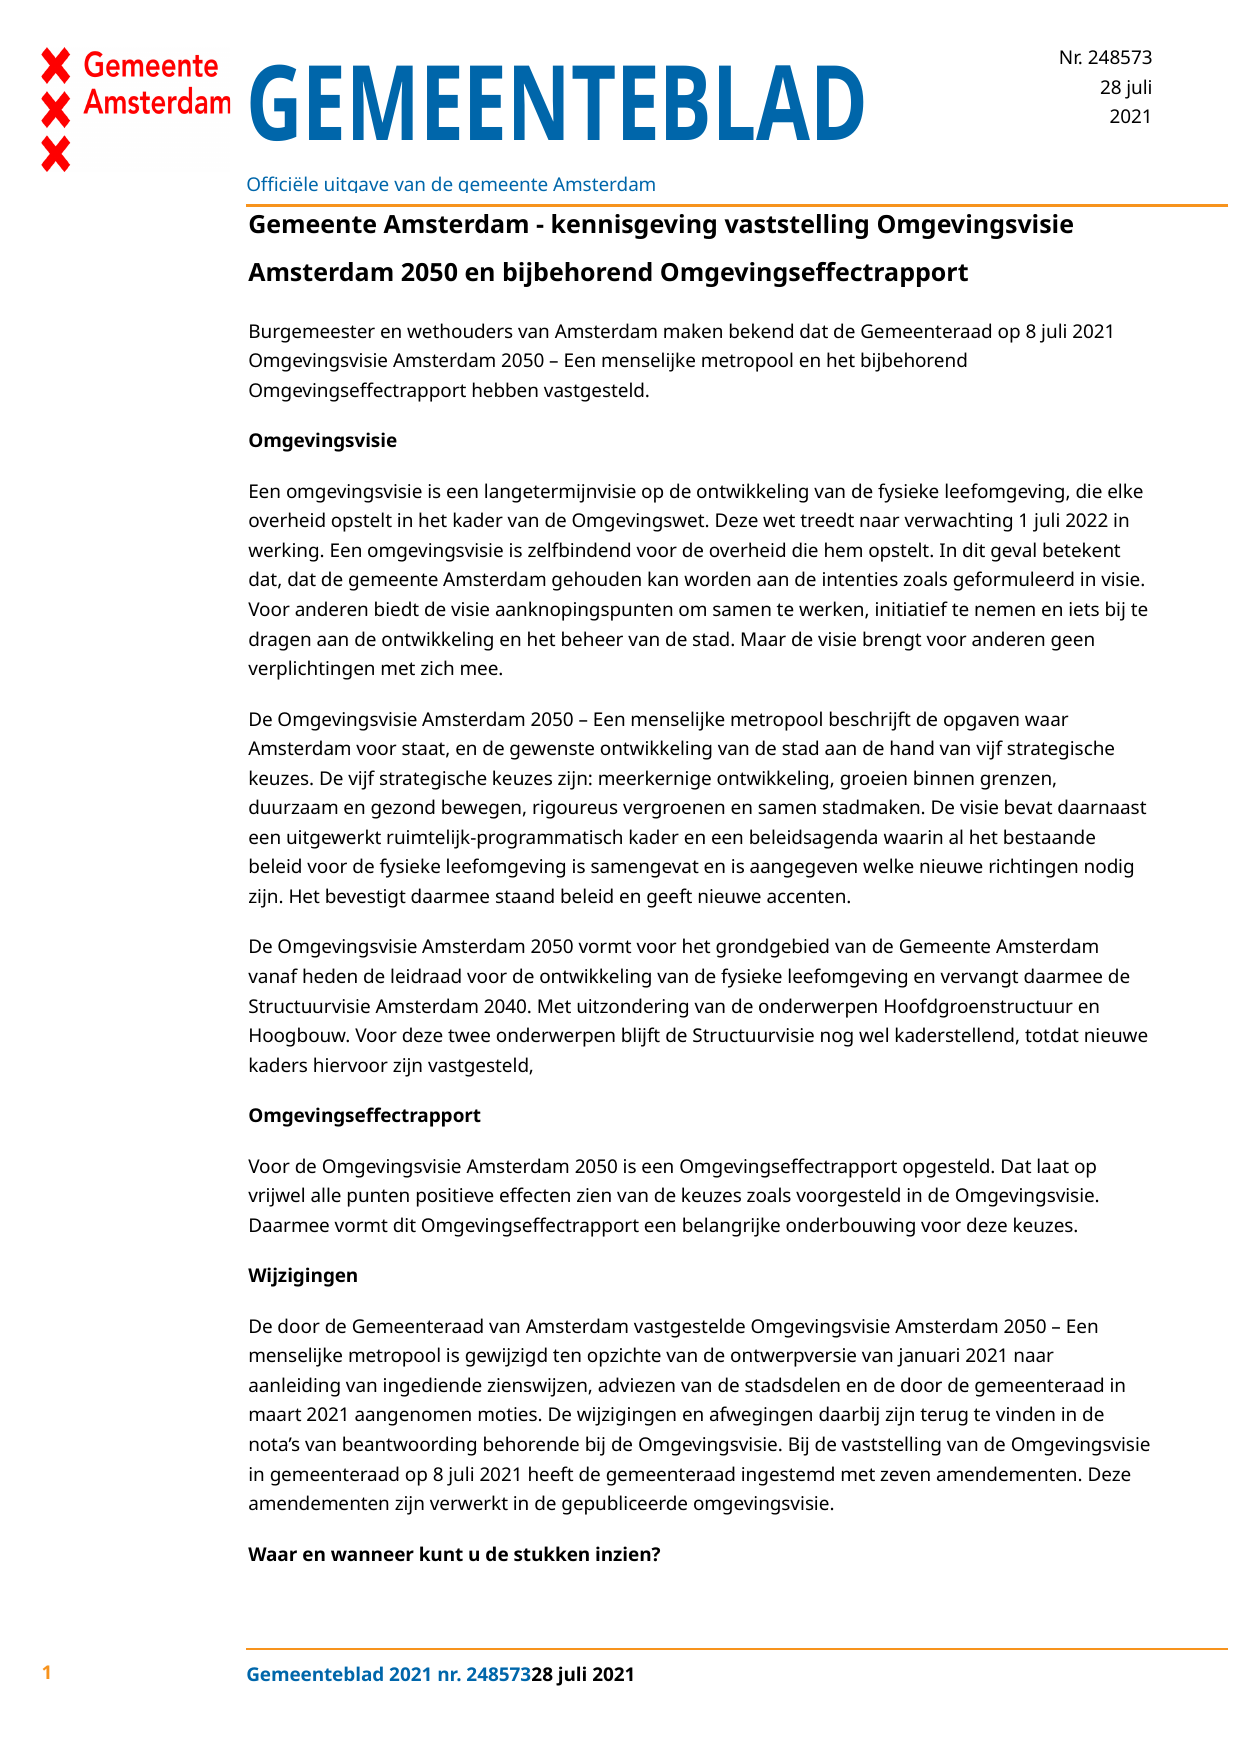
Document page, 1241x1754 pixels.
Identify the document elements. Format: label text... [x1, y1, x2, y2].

text De Omgevingsvisie Amsterdam 2050 vormt voor het grondgebied van de Gemeente Amsterdam vanaf heden de leidraad voor de ontwikkeling van de fysieke leefomgeving en vervangt daarmee de Structuurvisie Amsterdam 2040. Met uitzondering van de onderwerpen Hoofdgroenstructuur en Hoogbouw. Voor deze twee onderwerpen blijft de Structuurvisie nog wel kaderstellend, totdat nieuwe kaders hiervoor zijn vastgesteld, [248, 934, 1152, 1078]
text Voor de Omgevingsvisie Amsterdam 2050 is een Omgevingseffectrapport opgesteld. Dat laat op vrijwel alle punten positieve effecten zien van de keuzes zoals voorgesteld in de Omgevingsvisie. Daarmee vormt dit Omgevingseffectrapport een belangrijke onderbouwing voor deze keuzes. [248, 1153, 1152, 1238]
text Een omgevingsvisie is een langetermijnvisie op de ontwikkeling van de fysieke leefomgeving, die elke overheid opstelt in het kader van de Omgevingswet. Deze wet treedt naar verwachting 1 juli 2022 in werking. Een omgevingsvisie is zelfbindend voor de overheid die hem opstelt. In dit geval betekent dat, dat de gemeente Amsterdam gehouden kan worden aan de intenties zoals geformuleerd in visie. Voor anderen biedt de visie aanknopingspunten om samen te werken, initiatief te nemen en iets bij te dragen aan de ontwikkeling en het beheer van de stad. Maar de visie brengt voor anderen geen verplichtingen met zich mee. [248, 478, 1152, 681]
text Omgevingsvisie [248, 427, 1152, 453]
text Gemeente Amsterdam - kennisgeving vaststelling Omgevingsvisie Amsterdam 2050 en bijbehorend Omgevingseffectrapport [248, 207, 1152, 288]
text Wijzigingen [248, 1262, 1152, 1288]
picture [41, 47, 231, 172]
text Omgevingseffectrapport [248, 1102, 1152, 1128]
text De Omgevingsvisie Amsterdam 2050 – Een menselijke metropool beschrijft de opgaven waar Amsterdam voor staat, en de gewenste ontwikkeling van de stad aan de hand van vijf strategische keuzes. De vijf strategische keuzes zijn: meerkernige ontwikkeling, groeien binnen grenzen, duurzaam en gezond bewegen, rigoureus vergroenen en samen stadmaken. De visie bevat daarnaast een uitgewerkt ruimtelijk-programmatisch kader en een beleidsagenda waarin al het bestaande beleid voor de fysieke leefomgeving is samengevat en is aangegeven welke nieuwe richtingen nodig zijn. Het bevestigt daarmee staand beleid en geeft nieuwe accenten. [248, 706, 1152, 909]
text De door de Gemeenteraad van Amsterdam vastgestelde Omgevingsvisie Amsterdam 2050 – Een menselijke metropool is gewijzigd ten opzichte van de ontwerpversie van januari 2021 naar aanleiding van ingediende zienswijzen, adviezen van de stadsdelen en de door de gemeenteraad in maart 2021 aangenomen moties. De wijzigingen en afwegingen daarbij zijn terug te vinden in de nota’s van beantwoording behorende bij de Omgevingsvisie. Bij de vaststelling van de Omgevingsvisie in gemeenteraad op 8 juli 2021 heeft de gemeenteraad ingestemd met zeven amendementen. Deze amendementen zijn verwerkt in de gepubliceerde omgevingsvisie. [248, 1313, 1152, 1516]
text Burgemeester en wethouders van Amsterdam maken bekend dat de Gemeenteraad op 8 juli 2021 Omgevingsvisie Amsterdam 2050 – Een menselijke metropool en het bijbehorend Omgevingseffectrapport hebben vastgesteld. [248, 318, 1152, 403]
text Waar en wanneer kunt u de stukken inzien? [248, 1541, 1152, 1567]
